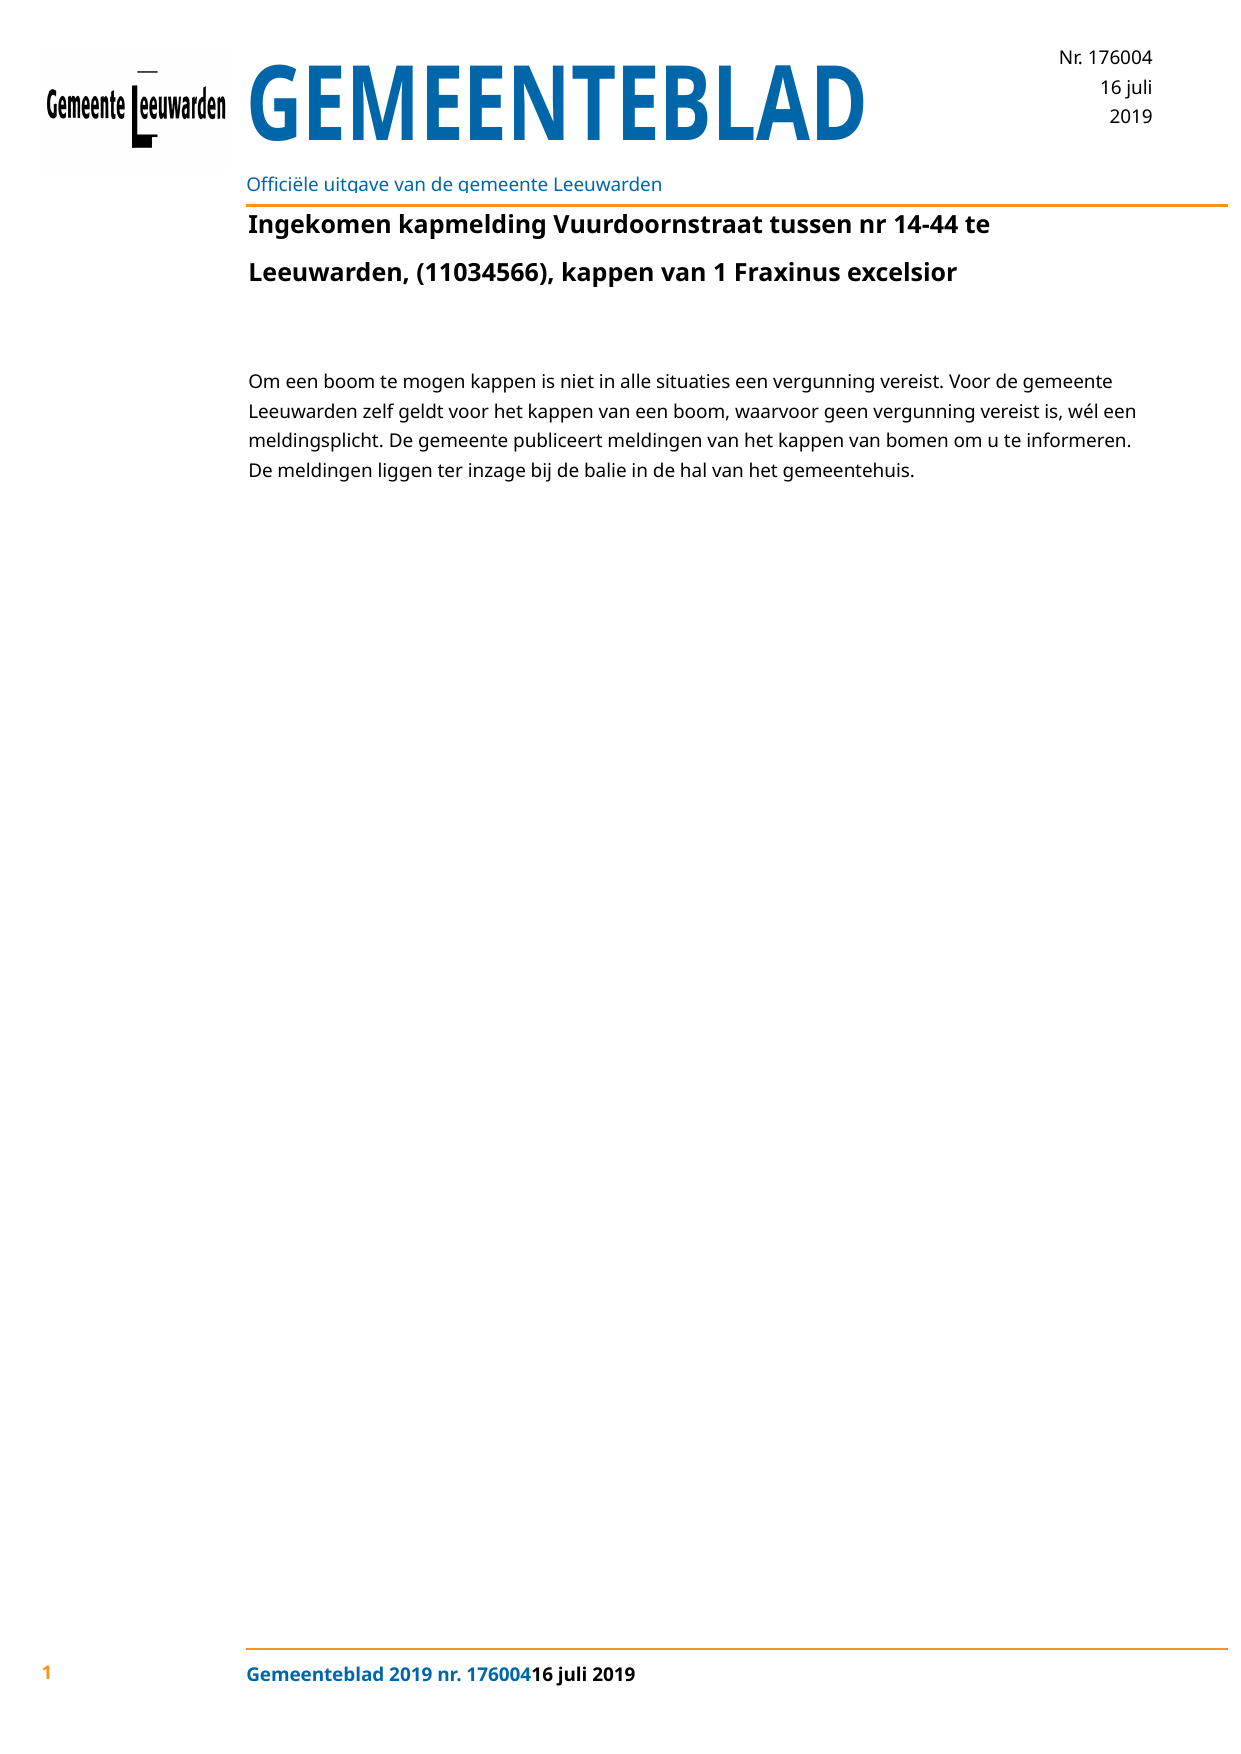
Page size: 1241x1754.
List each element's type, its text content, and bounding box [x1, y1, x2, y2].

text Om een boom te mogen kappen is niet in alle situaties een vergunning vereist. Voor de gemeente Leeuwarden zelf geldt voor het kappen van een boom, waarvoor geen vergunning vereist is, wél een meldingsplicht. De gemeente publiceert meldingen van het kappen van bomen om u te informeren. De meldingen liggen ter inzage bij de balie in de hal van het gemeentehuis. [248, 368, 1152, 483]
text Ingekomen kapmelding Vuurdoornstraat tussen nr 14-44 te Leeuwarden, (11034566), kappen van 1 Fraxinus excelsior [248, 207, 1152, 288]
picture [41, 47, 231, 172]
